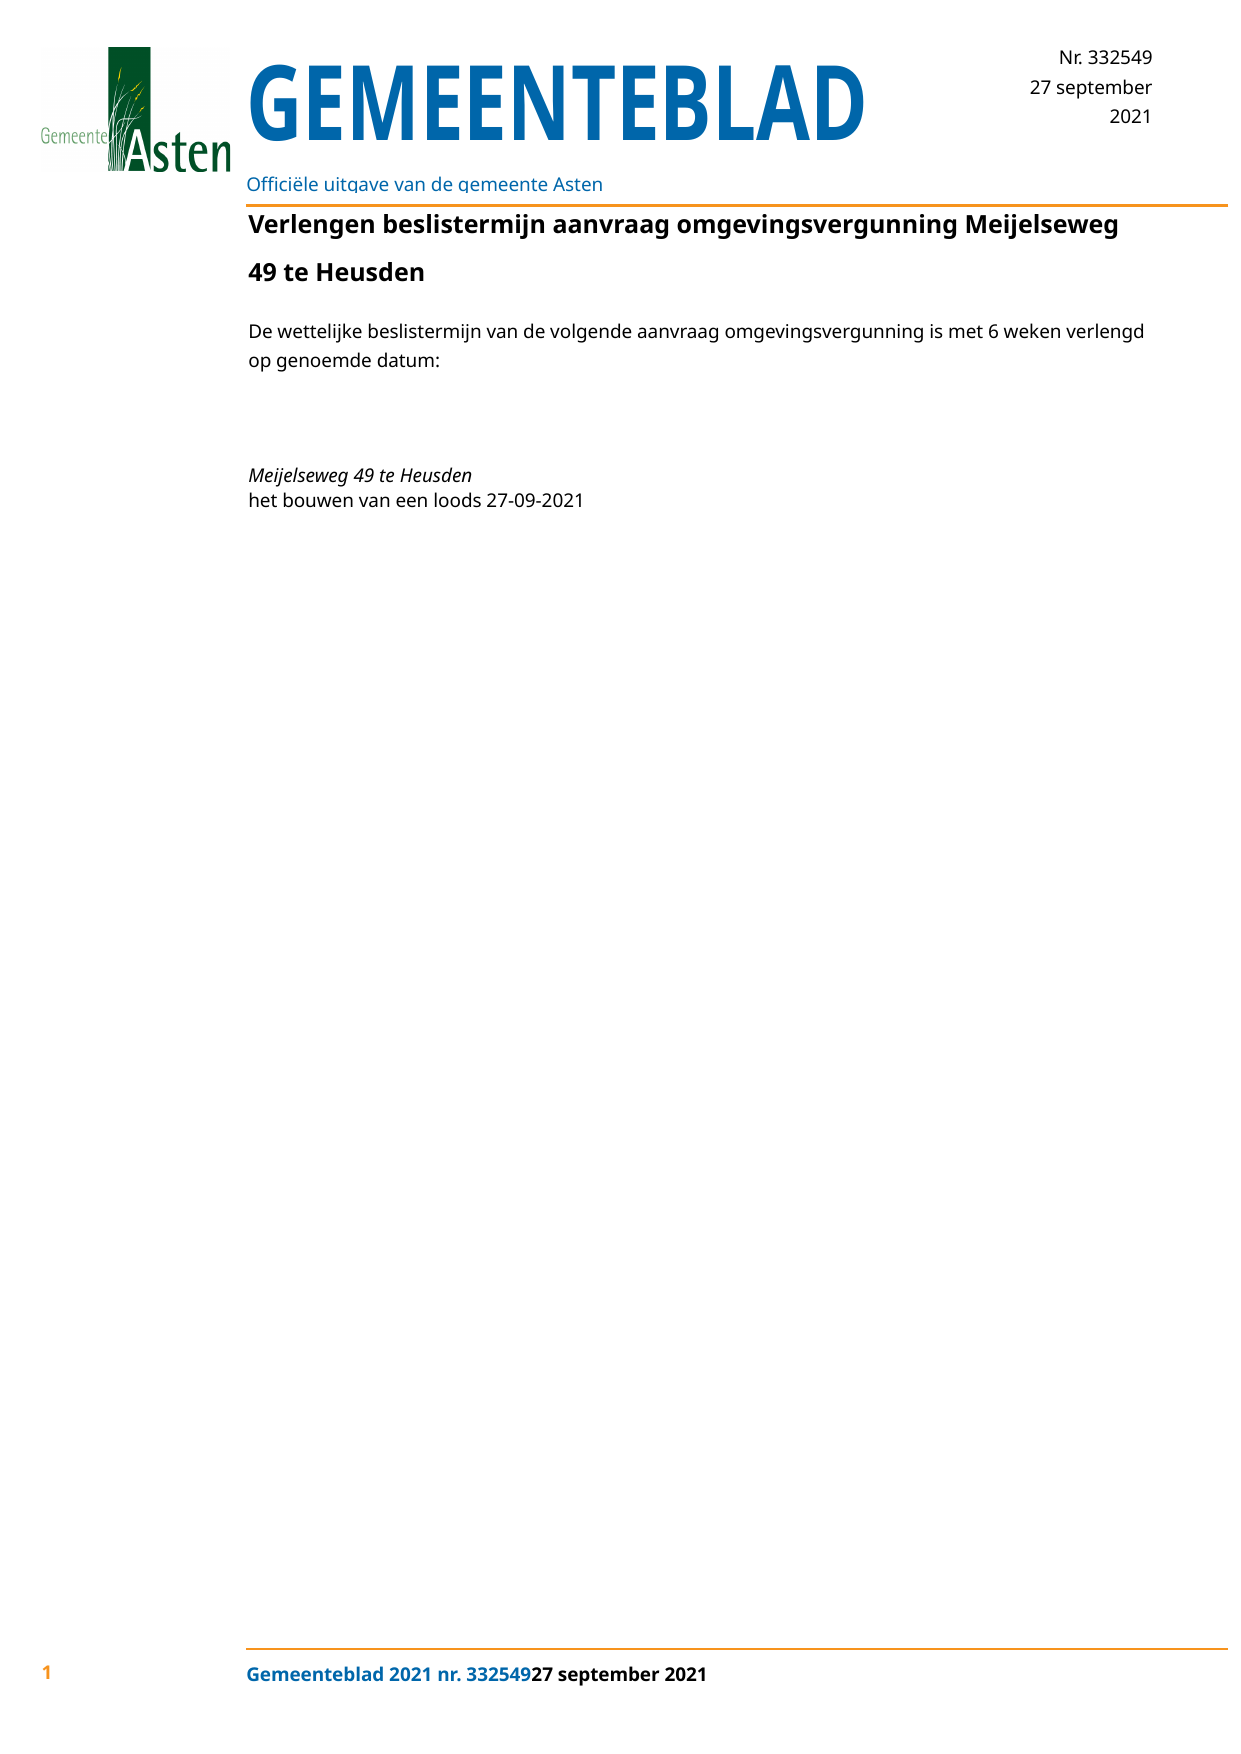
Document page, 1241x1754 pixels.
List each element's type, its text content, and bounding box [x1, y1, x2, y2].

picture [41, 47, 231, 172]
text Meijelseweg 49 te Heusden [248, 462, 1152, 488]
text Verlengen beslistermijn aanvraag omgevingsvergunning Meijelseweg 49 te Heusden [248, 207, 1152, 288]
text het bouwen van een loods 27-09-2021 [248, 488, 1152, 513]
text De wettelijke beslistermijn van de volgende aanvraag omgevingsvergunning is met 6 weken verlengd op genoemde datum: [248, 318, 1152, 373]
